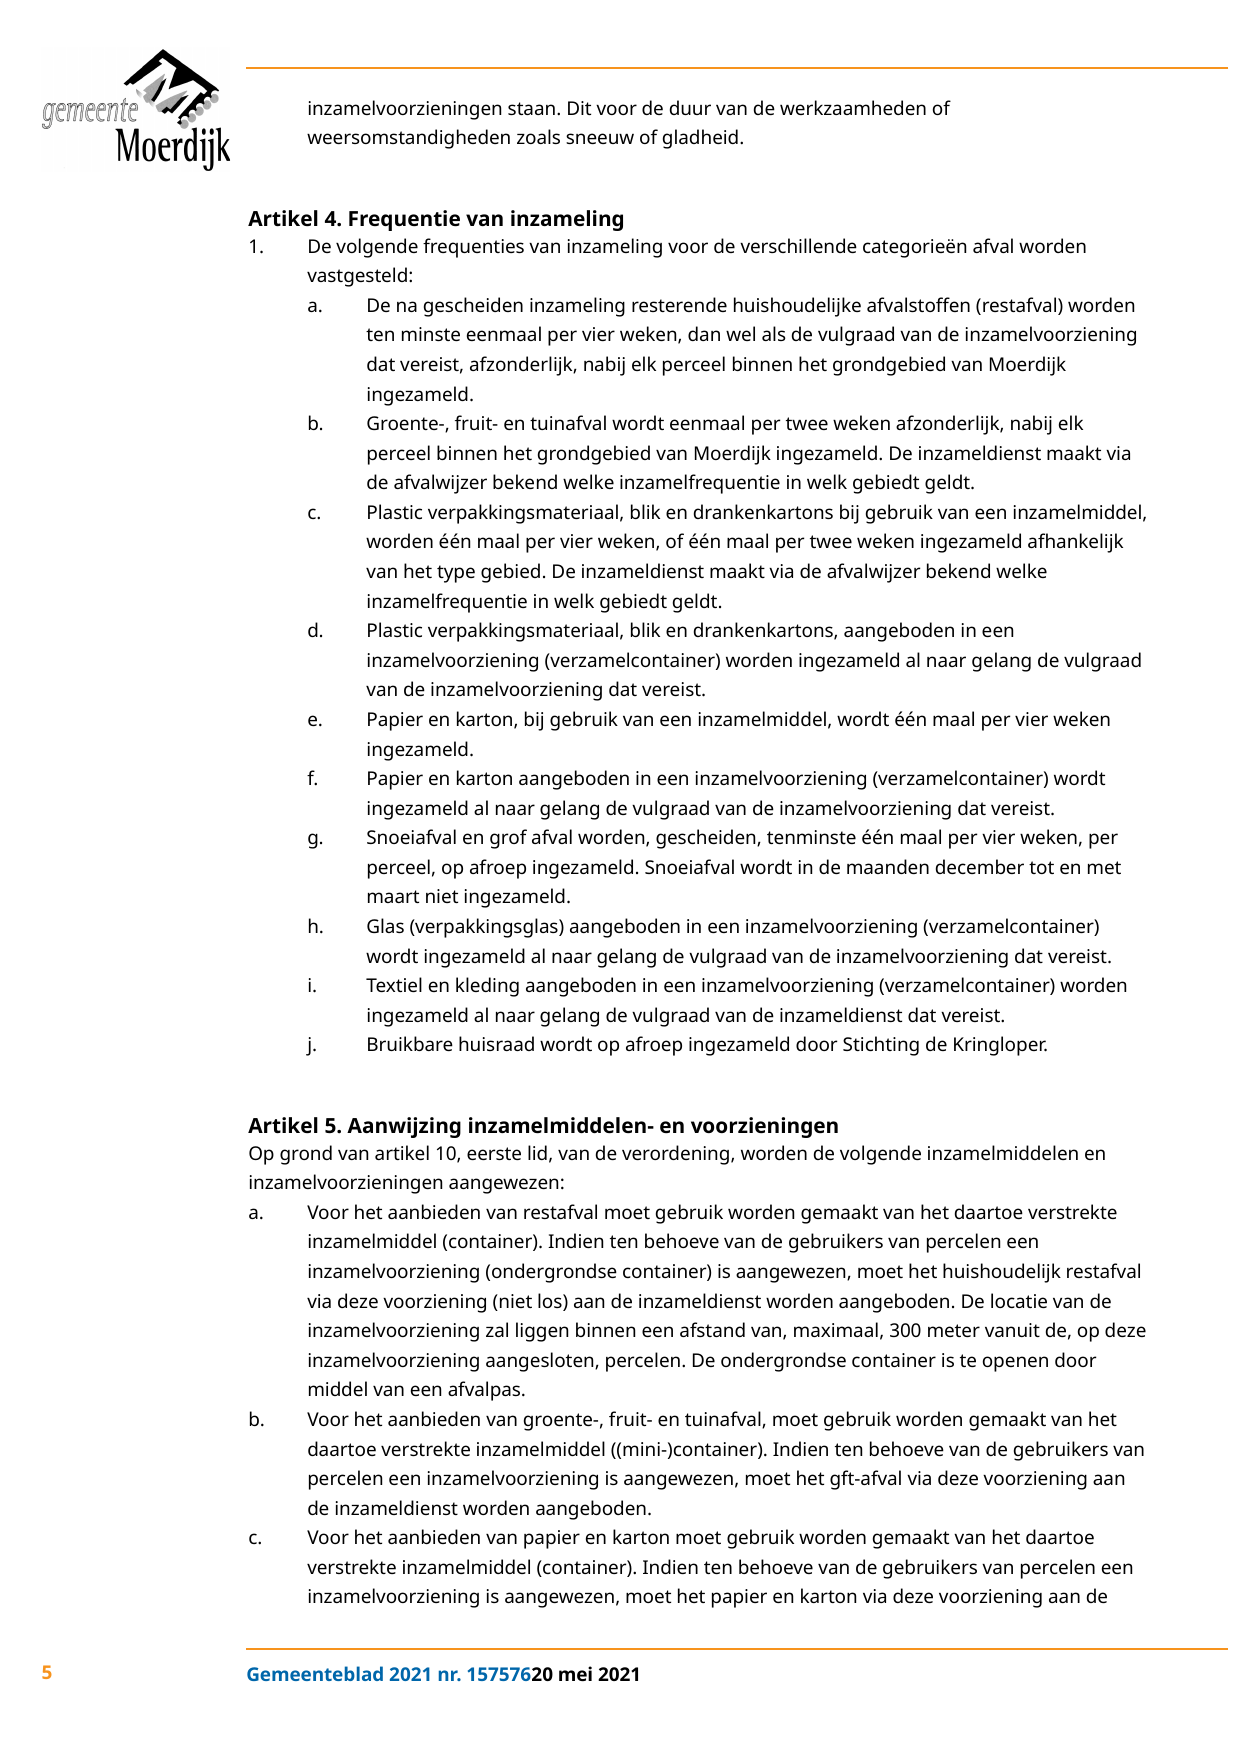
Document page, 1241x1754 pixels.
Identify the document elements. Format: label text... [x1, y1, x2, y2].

list Snoeiafval en grof afval worden, gescheiden, tenminste één maal per vier weken, per perceel, op afroep ingezameld. Snoeiafval wordt in de maanden december tot en met maart niet ingezameld. [307, 824, 1152, 909]
list Plastic verpakkingsmateriaal, blik en drankenkartons, aangeboden in een inzamelvoorziening (verzamelcontainer) worden ingezameld al naar gelang de vulgraad van de inzamelvoorziening dat vereist. [307, 617, 1152, 702]
list inzamelvoorzieningen staan. Dit voor de duur van de werkzaamheden of weersomstandigheden zoals sneeuw of gladheid. [248, 95, 1152, 150]
picture [41, 47, 231, 172]
list Voor het aanbieden van papier en karton moet gebruik worden gemaakt van het daartoe verstrekte inzamelmiddel (container). Indien ten behoeve van de gebruikers van percelen een inzamelvoorziening is aangewezen, moet het papier en karton via deze voorziening aan de [248, 1524, 1152, 1609]
list De na gescheiden inzameling resterende huishoudelijke afvalstoffen (restafval) worden ten minste eenmaal per vier weken, dan wel als de vulgraad van de inzamelvoorziening dat vereist, afzonderlijk, nabij elk perceel binnen het grondgebied van Moerdijk ingezameld. [307, 292, 1152, 406]
text Artikel 5. Aanwijzing inzamelmiddelen- en voorzieningen [248, 1112, 1152, 1140]
list Plastic verpakkingsmateriaal, blik en drankenkartons bij gebruik van een inzamelmiddel, worden één maal per vier weken, of één maal per twee weken ingezameld afhankelijk van het type gebied. De inzameldienst maakt via de afvalwijzer bekend welke inzamelfrequentie in welk gebiedt geldt. [307, 499, 1152, 613]
list Bruikbare huisraad wordt op afroep ingezameld door Stichting de Kringloper. [307, 1032, 1152, 1057]
list Papier en karton aangeboden in een inzamelvoorziening (verzamelcontainer) wordt ingezameld al naar gelang de vulgraad van de inzamelvoorziening dat vereist. [307, 765, 1152, 821]
list De volgende frequenties van inzameling voor de verschillende categorieën afval worden vastgesteld: [248, 233, 1152, 288]
list Textiel en kleding aangeboden in een inzamelvoorziening (verzamelcontainer) worden ingezameld al naar gelang de vulgraad van de inzameldienst dat vereist. [307, 972, 1152, 1028]
text Op grond van artikel 10, eerste lid, van de verordening, worden de volgende inzamelmiddelen en inzamelvoorzieningen aangewezen: [248, 1140, 1152, 1195]
list Voor het aanbieden van restafval moet gebruik worden gemaakt van het daartoe verstrekte inzamelmiddel (container). Indien ten behoeve van de gebruikers van percelen een inzamelvoorziening (ondergrondse container) is aangewezen, moet het huishoudelijk restafval via deze voorziening (niet los) aan de inzameldienst worden aangeboden. De locatie van de inzamelvoorziening zal liggen binnen een afstand van, maximaal, 300 meter vanuit de, op deze inzamelvoorziening aangesloten, percelen. De ondergrondse container is te openen door middel van een afvalpas. [248, 1199, 1152, 1402]
list Voor het aanbieden van groente-, fruit- en tuinafval, moet gebruik worden gemaakt van het daartoe verstrekte inzamelmiddel ((mini-)container). Indien ten behoeve van de gebruikers van percelen een inzamelvoorziening is aangewezen, moet het gft-afval via deze voorziening aan de inzameldienst worden aangeboden. [248, 1406, 1152, 1521]
text Artikel 4. Frequentie van inzameling [248, 204, 1152, 233]
list Groente-, fruit- en tuinafval wordt eenmaal per twee weken afzonderlijk, nabij elk perceel binnen het grondgebied van Moerdijk ingezameld. De inzameldienst maakt via de afvalwijzer bekend welke inzamelfrequentie in welk gebiedt geldt. [307, 410, 1152, 495]
list Papier en karton, bij gebruik van een inzamelmiddel, wordt één maal per vier weken ingezameld. [307, 706, 1152, 761]
list Glas (verpakkingsglas) aangeboden in een inzamelvoorziening (verzamelcontainer) wordt ingezameld al naar gelang de vulgraad van de inzamelvoorziening dat vereist. [307, 913, 1152, 968]
